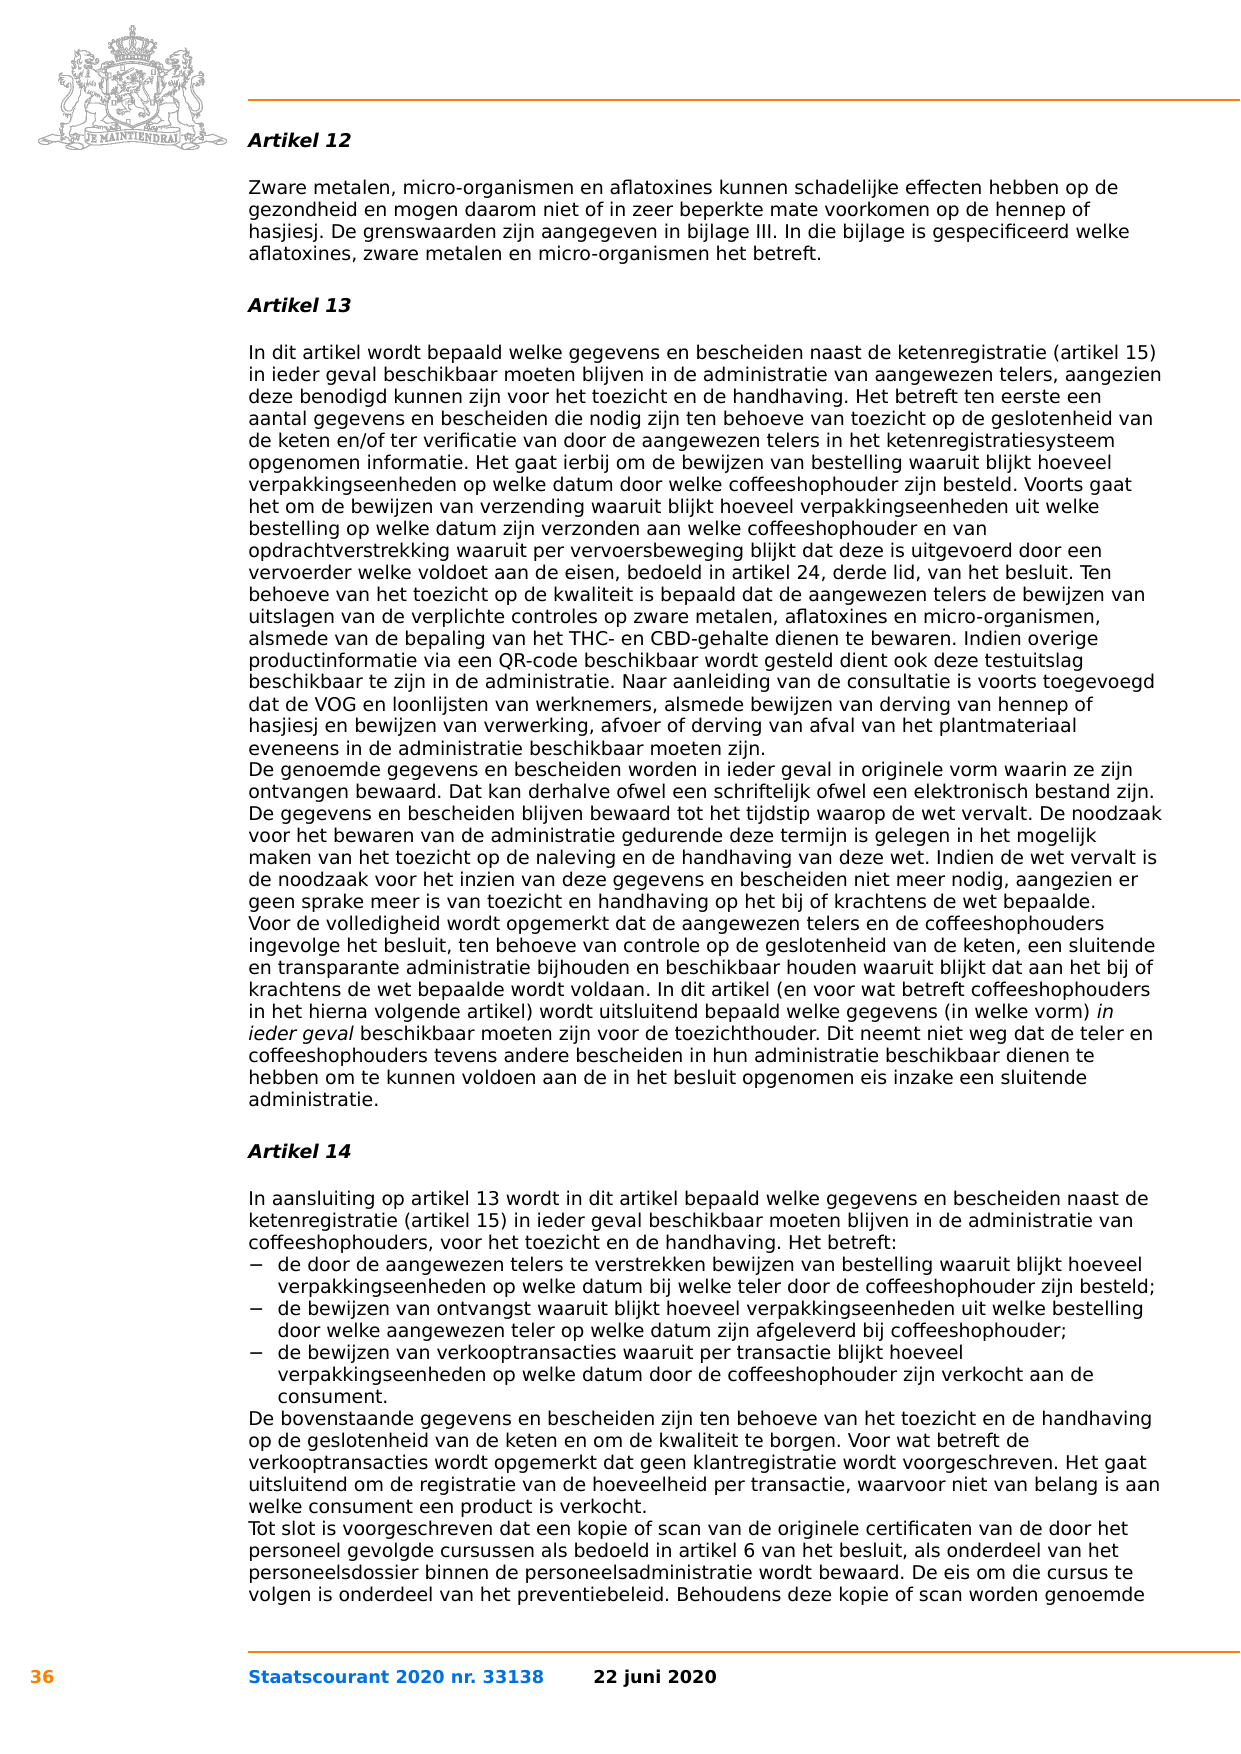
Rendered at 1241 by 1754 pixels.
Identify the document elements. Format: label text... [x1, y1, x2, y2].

text − de door de aangewezen telers te verstrekken bewijzen van bestelling waaruit blijkt hoeveel verpakkingseenheden op welke datum bij welke teler door de coffeeshophouder zijn besteld; [248, 1254, 1163, 1298]
text Zware metalen, micro-organismen en aflatoxines kunnen schadelijke effecten hebben op de gezondheid en mogen daarom niet of in zeer beperkte mate voorkomen op de hennep of hasjiesj. De grenswaarden zijn aangegeven in bijlage III. In die bijlage is gespecificeerd welke aflatoxines, zware metalen en micro-organismen het betreft. [248, 177, 1163, 265]
text Voor de volledigheid wordt opgemerkt dat de aangewezen telers en de coffeeshophouders ingevolge het besluit, ten behoeve van controle op de geslotenheid van de keten, een sluitende en transparante administratie bijhouden en beschikbaar houden waaruit blijkt dat aan het bij of krachtens de wet bepaalde wordt voldaan. In dit artikel (en voor wat betreft coffeeshophouders in het hierna volgende artikel) wordt uitsluitend bepaald welke gegevens (in welke vorm) in ieder geval beschikbaar moeten zijn voor de toezichthouder. Dit neemt niet weg dat de teler en coffeeshophouders tevens andere bescheiden in hun administratie beschikbaar dienen te hebben om te kunnen voldoen aan de in het besluit opgenomen eis inzake een sluitende administratie. [248, 913, 1163, 1111]
text De bovenstaande gegevens en bescheiden zijn ten behoeve van het toezicht en de handhaving op de geslotenheid van de keten en om de kwaliteit te borgen. Voor wat betreft de verkooptransacties wordt opgemerkt dat geen klantregistratie wordt voorgeschreven. Het gaat uitsluitend om de registratie van de hoeveelheid per transactie, waarvoor niet van belang is aan welke consument een product is verkocht. [248, 1408, 1163, 1518]
subtitle Artikel 12 [248, 130, 1163, 152]
picture [38, 25, 227, 150]
text − de bewijzen van verkooptransacties waaruit per transactie blijkt hoeveel verpakkingseenheden op welke datum door de coffeeshophouder zijn verkocht aan de consument. [248, 1342, 1163, 1408]
text De genoemde gegevens en bescheiden worden in ieder geval in originele vorm waarin ze zijn ontvangen bewaard. Dat kan derhalve ofwel een schriftelijk ofwel een elektronisch bestand zijn. De gegevens en bescheiden blijven bewaard tot het tijdstip waarop de wet vervalt. De noodzaak voor het bewaren van de administratie gedurende deze termijn is gelegen in het mogelijk maken van het toezicht op de naleving en de handhaving van deze wet. Indien de wet vervalt is de noodzaak voor het inzien van deze gegevens en bescheiden niet meer nodig, aangezien er geen sprake meer is van toezicht en handhaving op het bij of krachtens de wet bepaalde. [248, 759, 1163, 913]
subtitle Artikel 13 [248, 295, 1163, 317]
subtitle Artikel 14 [248, 1141, 1163, 1163]
text Tot slot is voorgeschreven dat een kopie of scan van de originele certificaten van de door het personeel gevolgde cursussen als bedoeld in artikel 6 van het besluit, als onderdeel van het personeelsdossier binnen de personeelsadministratie wordt bewaard. De eis om die cursus te volgen is onderdeel van het preventiebeleid. Behoudens deze kopie of scan worden genoemde [248, 1518, 1163, 1606]
text In dit artikel wordt bepaald welke gegevens en bescheiden naast de ketenregistratie (artikel 15) in ieder geval beschikbaar moeten blijven in de administratie van aangewezen telers, aangezien deze benodigd kunnen zijn voor het toezicht en de handhaving. Het betreft ten eerste een aantal gegevens en bescheiden die nodig zijn ten behoeve van toezicht op de geslotenheid van de keten en/of ter verificatie van door de aangewezen telers in het ketenregistratiesysteem opgenomen informatie. Het gaat ierbij om de bewijzen van bestelling waaruit blijkt hoeveel verpakkingseenheden op welke datum door welke coffeeshophouder zijn besteld. Voorts gaat het om de bewijzen van verzending waaruit blijkt hoeveel verpakkingseenheden uit welke bestelling op welke datum zijn verzonden aan welke coffeeshophouder en van opdrachtverstrekking waaruit per vervoersbeweging blijkt dat deze is uitgevoerd door een vervoerder welke voldoet aan de eisen, bedoeld in artikel 24, derde lid, van het besluit. Ten behoeve van het toezicht op de kwaliteit is bepaald dat de aangewezen telers de bewijzen van uitslagen van de verplichte controles op zware metalen, aflatoxines en micro-organismen, alsmede van de bepaling van het THC- en CBD-gehalte dienen te bewaren. Indien overige productinformatie via een QR-code beschikbaar wordt gesteld dient ook deze testuitslag beschikbaar te zijn in de administratie. Naar aanleiding van de consultatie is voorts toegevoegd dat de VOG en loonlijsten van werknemers, alsmede bewijzen van derving van hennep of hasjiesj en bewijzen van verwerking, afvoer of derving van afval van het plantmateriaal eveneens in de administratie beschikbaar moeten zijn. [248, 342, 1163, 759]
text − de bewijzen van ontvangst waaruit blijkt hoeveel verpakkingseenheden uit welke bestelling door welke aangewezen teler op welke datum zijn afgeleverd bij coffeeshophouder; [248, 1298, 1163, 1342]
text In aansluiting op artikel 13 wordt in dit artikel bepaald welke gegevens en bescheiden naast de ketenregistratie (artikel 15) in ieder geval beschikbaar moeten blijven in de administratie van coffeeshophouders, voor het toezicht en de handhaving. Het betreft: [248, 1188, 1163, 1254]
